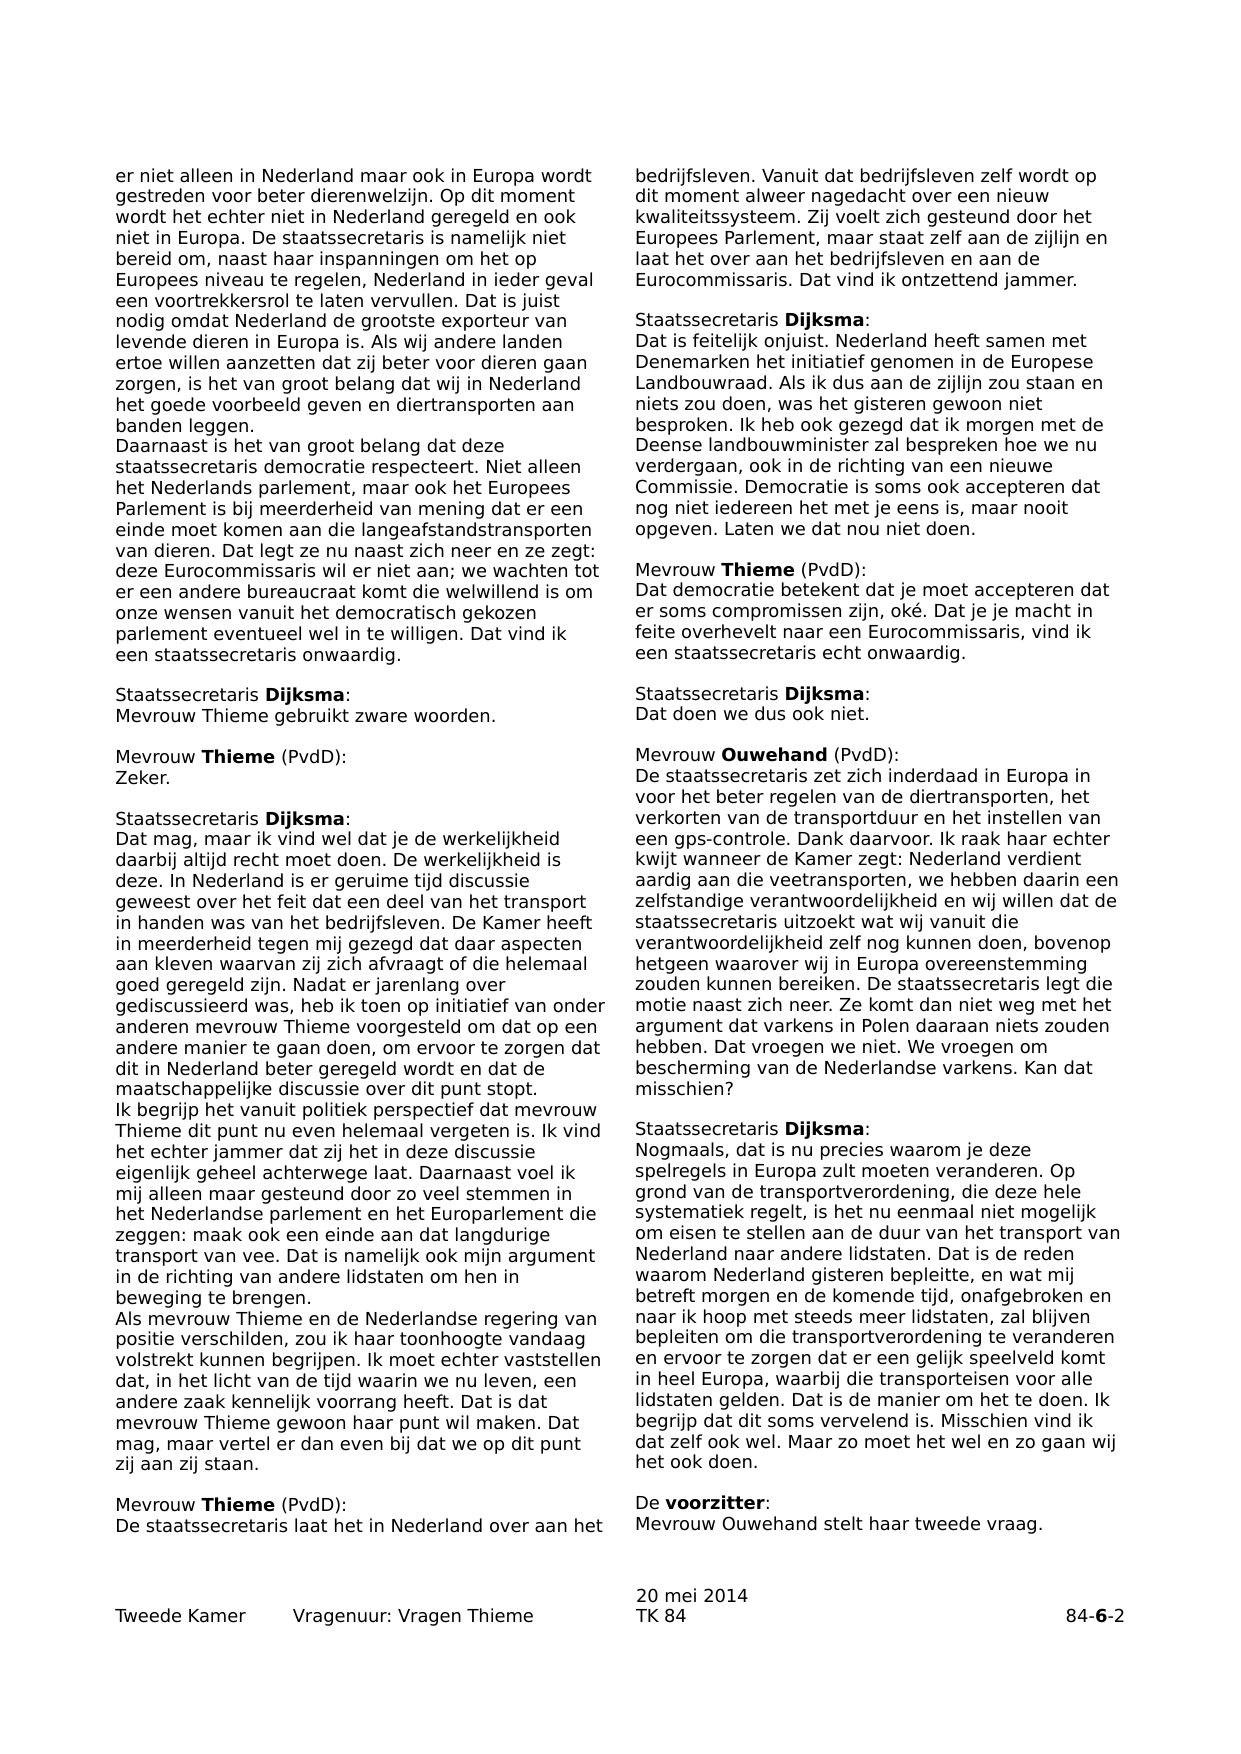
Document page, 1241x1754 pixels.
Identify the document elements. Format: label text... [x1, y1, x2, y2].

text De voorzitter: [635, 1493, 1125, 1514]
text Staatssecretaris Dijksma: [635, 310, 1125, 331]
text bedrijfsleven. Vanuit dat bedrijfsleven zelf wordt op dit moment alweer nagedacht over een nieuw kwaliteitssysteem. Zij voelt zich gesteund door het Europees Parlement, maar staat zelf aan de zijlijn en laat het over aan het bedrijfsleven en aan de Eurocommissaris. Dat vind ik ontzettend jammer. [635, 165, 1125, 290]
text Mevrouw Thieme gebruikt zware woorden. [115, 706, 605, 727]
text Ik begrijp het vanuit politiek perspectief dat mevrouw Thieme dit punt nu even helemaal vergeten is. Ik vind het echter jammer dat zij het in deze discussie eigenlijk geheel achterwege laat. Daarnaast voel ik mij alleen maar gesteund door zo veel stemmen in het Nederlandse parlement en het Europarlement die zeggen: maak ook een einde aan dat langdurige transport van vee. Dat is namelijk ook mijn argument in de richting van andere lidstaten om hen in beweging te brengen. [115, 1100, 605, 1308]
text Staatssecretaris Dijksma: [635, 1119, 1125, 1140]
text Staatssecretaris Dijksma: [115, 685, 605, 706]
text Mevrouw Thieme (PvdD): [115, 1495, 605, 1516]
text Mevrouw Ouwehand (PvdD): [635, 745, 1125, 766]
text Nogmaals, dat is nu precies waarom je deze spelregels in Europa zult moeten veranderen. Op grond van de transportverordening, die deze hele systematiek regelt, is het nu eenmaal niet mogelijk om eisen te stellen aan de duur van het transport van Nederland naar andere lidstaten. Dat is de reden waarom Nederland gisteren bepleitte, en wat mij betreft morgen en de komende tijd, onafgebroken en naar ik hoop met steeds meer lidstaten, zal blijven bepleiten om die transportverordening te veranderen en ervoor te zorgen dat er een gelijk speelveld komt in heel Europa, waarbij die transporteisen voor alle lidstaten gelden. Dat is de manier om het te doen. Ik begrijp dat dit soms vervelend is. Misschien vind ik dat zelf ook wel. Maar zo moet het wel en zo gaan wij het ook doen. [635, 1140, 1125, 1473]
text Mevrouw Thieme (PvdD): [115, 747, 605, 768]
text De staatssecretaris laat het in Nederland over aan het [115, 1516, 605, 1537]
text De staatssecretaris zet zich inderdaad in Europa in voor het beter regelen van de diertransporten, het verkorten van de transportduur en het instellen van een gps-controle. Dank daarvoor. Ik raak haar echter kwijt wanneer de Kamer zegt: Nederland verdient aardig aan die veetransporten, we hebben daarin een zelfstandige verantwoordelijkheid en wij willen dat de staatssecretaris uitzoekt wat wij vanuit die verantwoordelijkheid zelf nog kunnen doen, bovenop hetgeen waarover wij in Europa overeenstemming zouden kunnen bereiken. De staatssecretaris legt die motie naast zich neer. Ze komt dan niet weg met het argument dat varkens in Polen daaraan niets zouden hebben. Dat vroegen we niet. We vroegen om bescherming van de Nederlandse varkens. Kan dat misschien? [635, 766, 1125, 1099]
text Mevrouw Ouwehand stelt haar tweede vraag. [635, 1514, 1125, 1535]
text er niet alleen in Nederland maar ook in Europa wordt gestreden voor beter dierenwelzijn. Op dit moment wordt het echter niet in Nederland geregeld en ook niet in Europa. De staatssecretaris is namelijk niet bereid om, naast haar inspanningen om het op Europees niveau te regelen, Nederland in ieder geval een voortrekkersrol te laten vervullen. Dat is juist nodig omdat Nederland de grootste exporteur van levende dieren in Europa is. Als wij andere landen ertoe willen aanzetten dat zij beter voor dieren gaan zorgen, is het van groot belang dat wij in Nederland het goede voorbeeld geven en diertransporten aan banden leggen. [115, 165, 605, 436]
text Mevrouw Thieme (PvdD): [635, 559, 1125, 580]
text Daarnaast is het van groot belang dat deze staatssecretaris democratie respecteert. Niet alleen het Nederlands parlement, maar ook het Europees Parlement is bij meerderheid van mening dat er een einde moet komen aan die langeafstandstransporten van dieren. Dat legt ze nu naast zich neer en ze zegt: deze Eurocommissaris wil er niet aan; we wachten tot er een andere bureaucraat komt die welwillend is om onze wensen vanuit het democratisch gekozen parlement eventueel wel in te willigen. Dat vind ik een staatssecretaris onwaardig. [115, 436, 605, 665]
text Zeker. [115, 768, 605, 788]
text Dat is feitelijk onjuist. Nederland heeft samen met Denemarken het initiatief genomen in de Europese Landbouwraad. Als ik dus aan de zijlijn zou staan en niets zou doen, was het gisteren gewoon niet besproken. Ik heb ook gezegd dat ik morgen met de Deense landbouwminister zal bespreken hoe we nu verdergaan, ook in de richting van een nieuwe Commissie. Democratie is soms ook accepteren dat nog niet iedereen het met je eens is, maar nooit opgeven. Laten we dat nou niet doen. [635, 331, 1125, 539]
text Dat doen we dus ook niet. [635, 704, 1125, 725]
text Als mevrouw Thieme en de Nederlandse regering van positie verschilden, zou ik haar toonhoogte vandaag volstrekt kunnen begrijpen. Ik moet echter vaststellen dat, in het licht van de tijd waarin we nu leven, een andere zaak kennelijk voorrang heeft. Dat is dat mevrouw Thieme gewoon haar punt wil maken. Dat mag, maar vertel er dan even bij dat we op dit punt zij aan zij staan. [115, 1308, 605, 1475]
text Staatssecretaris Dijksma: [115, 808, 605, 829]
text Dat democratie betekent dat je moet accepteren dat er soms compromissen zijn, oké. Dat je je macht in feite overhevelt naar een Eurocommissaris, vind ik een staatssecretaris echt onwaardig. [635, 580, 1125, 663]
text Staatssecretaris Dijksma: [635, 683, 1125, 704]
text Dat mag, maar ik vind wel dat je de werkelijkheid daarbij altijd recht moet doen. De werkelijkheid is deze. In Nederland is er geruime tijd discussie geweest over het feit dat een deel van het transport in handen was van het bedrijfsleven. De Kamer heeft in meerderheid tegen mij gezegd dat daar aspecten aan kleven waarvan zij zich afvraagt of die helemaal goed geregeld zijn. Nadat er jarenlang over gediscussieerd was, heb ik toen op initiatief van onder anderen mevrouw Thieme voorgesteld om dat op een andere manier te gaan doen, om ervoor te zorgen dat dit in Nederland beter geregeld wordt en dat de maatschappelijke discussie over dit punt stopt. [115, 829, 605, 1100]
